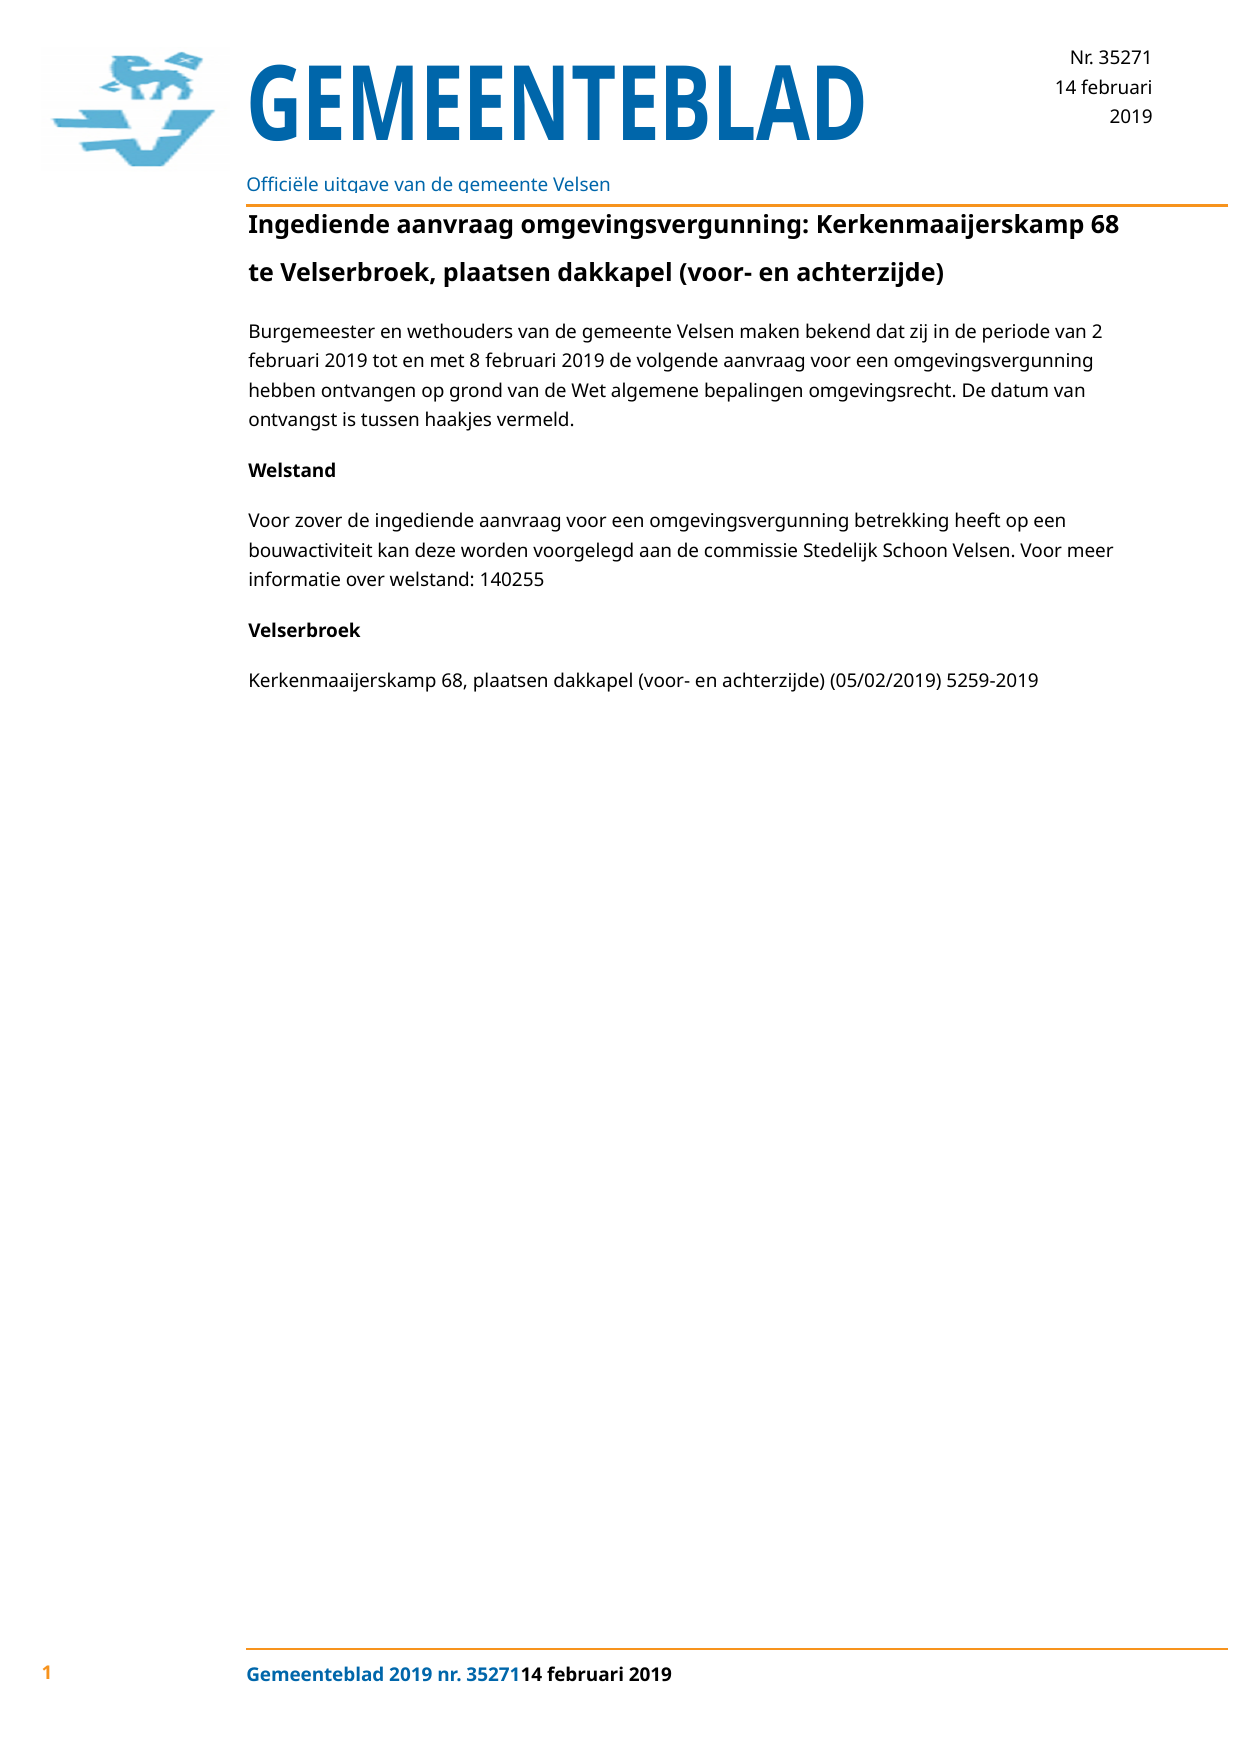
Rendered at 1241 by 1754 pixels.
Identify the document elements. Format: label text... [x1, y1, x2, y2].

text Voor zover de ingediende aanvraag voor een omgevingsvergunning betrekking heeft op een bouwactiviteit kan deze worden voorgelegd aan de commissie Stedelijk Schoon Velsen. Voor meer informatie over welstand: 140255 [248, 507, 1152, 592]
text Ingediende aanvraag omgevingsvergunning: Kerkenmaaijerskamp 68 te Velserbroek, plaatsen dakkapel (voor- en achterzijde) [248, 207, 1152, 288]
picture [41, 47, 231, 172]
text Kerkenmaaijerskamp 68, plaatsen dakkapel (voor- en achterzijde) (05/02/2019) 5259-2019 [248, 667, 1152, 693]
text Burgemeester en wethouders van de gemeente Velsen maken bekend dat zij in de periode van 2 februari 2019 tot en met 8 februari 2019 de volgende aanvraag voor een omgevingsvergunning hebben ontvangen op grond van de Wet algemene bepalingen omgevingsrecht. De datum van ontvangst is tussen haakjes vermeld. [248, 318, 1152, 432]
text Welstand [248, 457, 1152, 483]
text Velserbroek [248, 617, 1152, 643]
